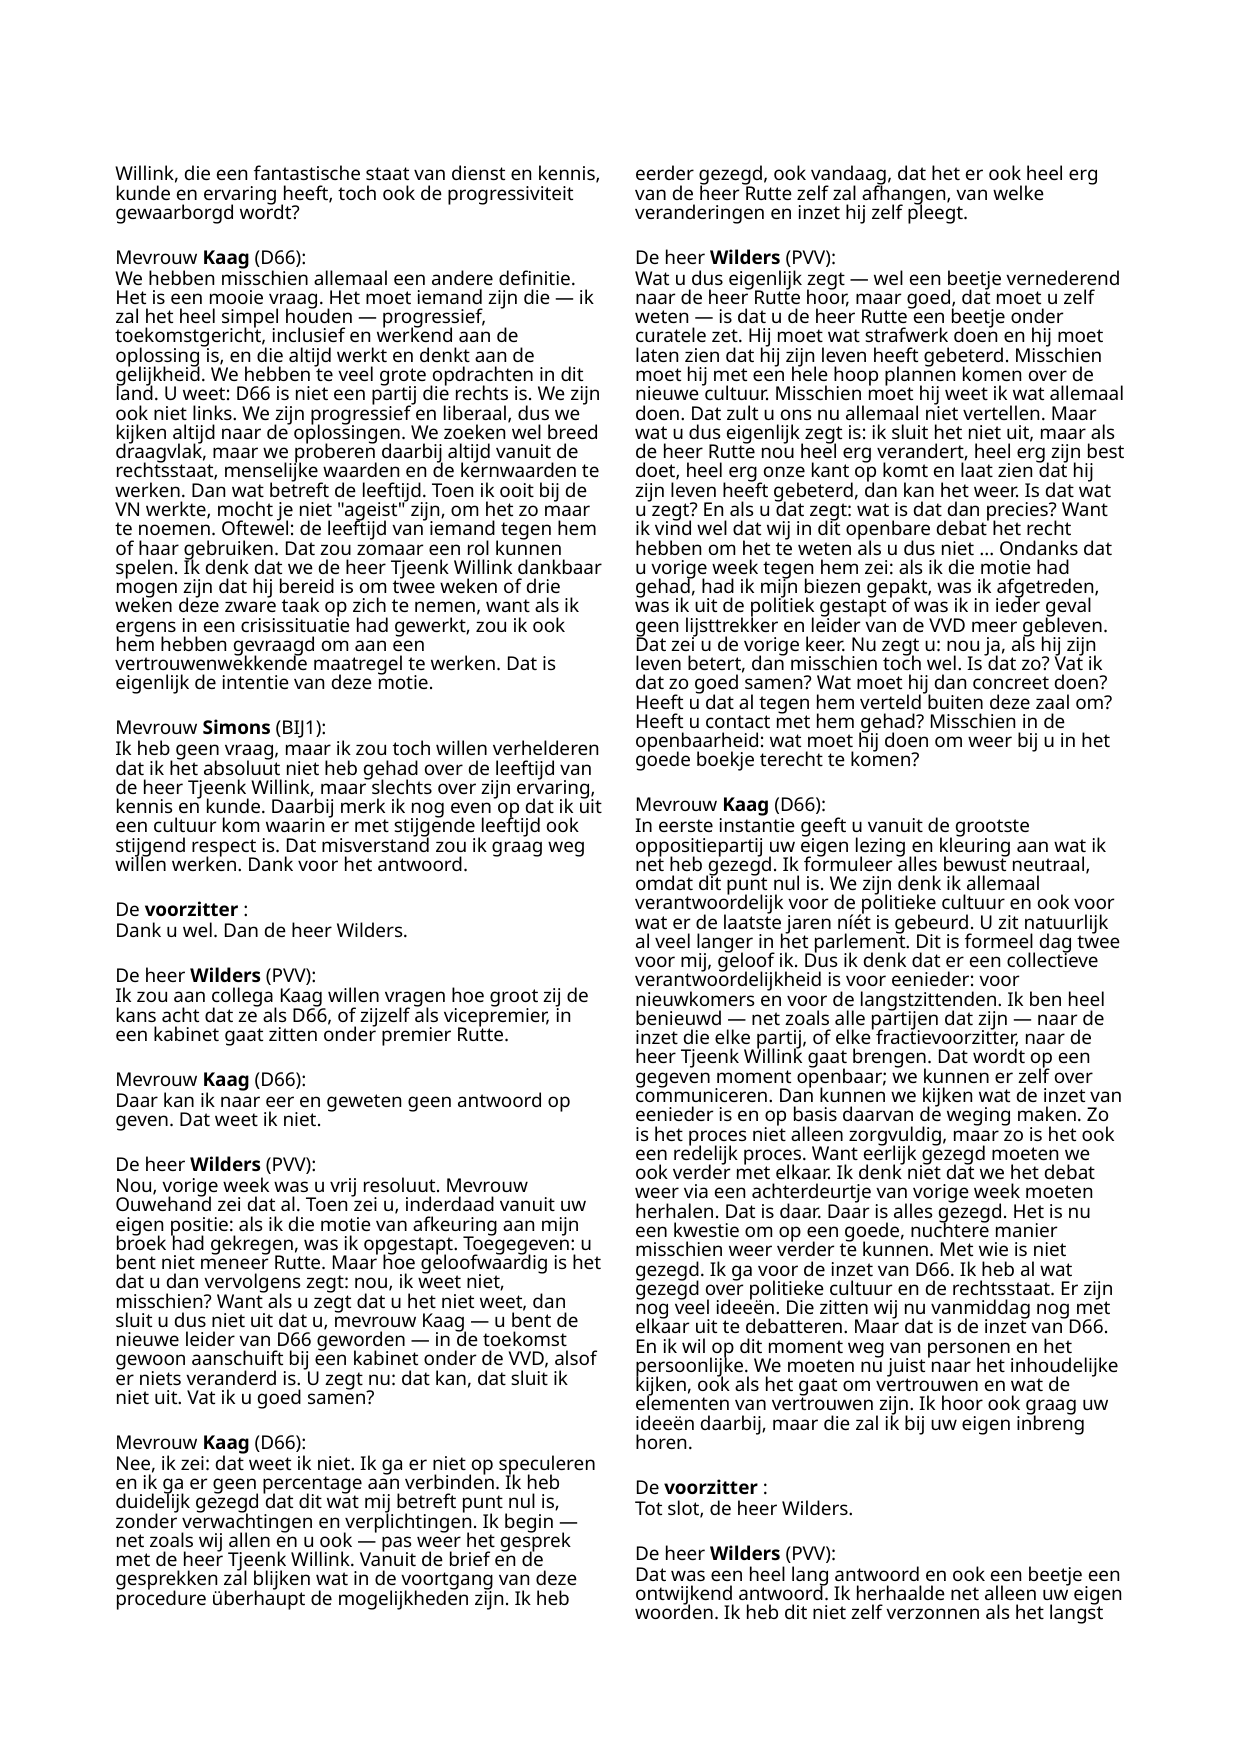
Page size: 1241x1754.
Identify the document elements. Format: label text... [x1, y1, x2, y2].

text In eerste instantie geeft u vanuit de grootste oppositiepartij uw eigen lezing en kleuring aan wat ik net heb gezegd. Ik formuleer alles bewust neutraal, omdat dit punt nul is. We zijn denk ik allemaal verantwoordelijk voor de politieke cultuur en ook voor wat er de laatste jaren níét is gebeurd. U zit natuurlijk al veel langer in het parlement. Dit is formeel dag twee voor mij, geloof ik. Dus ik denk dat er een collectieve verantwoordelijkheid is voor eenieder: voor nieuwkomers en voor de langstzittenden. Ik ben heel benieuwd — net zoals alle partijen dat zijn — naar de inzet die elke partij, of elke fractievoorzitter, naar de heer Tjeenk Willink gaat brengen. Dat wordt op een gegeven moment openbaar; we kunnen er zelf over communiceren. Dan kunnen we kijken wat de inzet van eenieder is en op basis daarvan de weging maken. Zo is het proces niet alleen zorgvuldig, maar zo is het ook een redelijk proces. Want eerlijk gezegd moeten we ook verder met elkaar. Ik denk niet dat we het debat weer via een achterdeurtje van vorige week moeten herhalen. Dat is daar. Daar is alles gezegd. Het is nu een kwestie om op een goede, nuchtere manier misschien weer verder te kunnen. Met wie is niet gezegd. Ik ga voor de inzet van D66. Ik heb al wat gezegd over politieke cultuur en de rechtsstaat. Er zijn nog veel ideeën. Die zitten wij nu vanmiddag nog met elkaar uit te debatteren. Maar dat is de inzet van D66. En ik wil op dit moment weg van personen en het persoonlijke. We moeten nu juist naar het inhoudelijke kijken, ook als het gaat om vertrouwen en wat de elementen van vertrouwen zijn. Ik hoor ook graag uw ideeën daarbij, maar die zal ik bij uw eigen inbreng horen. [635, 817, 1125, 1453]
text Mevrouw Kaag (D66): [115, 1066, 605, 1092]
text Willink, die een fantastische staat van dienst en kennis, kunde en ervaring heeft, toch ook de progressiviteit gewaarborgd wordt? [115, 165, 605, 223]
text Mevrouw Simons (BIJ1): [115, 714, 605, 740]
text Dat was een heel lang antwoord en ook een beetje een ontwijkend antwoord. Ik herhaalde net alleen uw eigen woorden. Ik heb dit niet zelf verzonnen als het langst [635, 1566, 1125, 1623]
text De voorzitter : [635, 1474, 1125, 1500]
text Nee, ik zei: dat weet ik niet. Ik ga er niet op speculeren en ik ga er geen percentage aan verbinden. Ik heb duidelijk gezegd dat dit wat mij betreft punt nul is, zonder verwachtingen en verplichtingen. Ik begin — net zoals wij allen en u ook — pas weer het gesprek met de heer Tjeenk Willink. Vanuit de brief en de gesprekken zal blijken wat in de voortgang van deze procedure überhaupt de mogelijkheden zijn. Ik heb [115, 1455, 605, 1609]
text Tot slot, de heer Wilders. [635, 1500, 1125, 1519]
text Mevrouw Kaag (D66): [115, 1429, 605, 1455]
text De voorzitter : [115, 896, 605, 922]
text Daar kan ik naar eer en geweten geen antwoord op geven. Dat weet ik niet. [115, 1092, 605, 1130]
text De heer Wilders (PVV): [115, 962, 605, 987]
text Wat u dus eigenlijk zegt — wel een beetje vernederend naar de heer Rutte hoor, maar goed, dat moet u zelf weten — is dat u de heer Rutte een beetje onder curatele zet. Hij moet wat strafwerk doen en hij moet laten zien dat hij zijn leven heeft gebeterd. Misschien moet hij met een hele hoop plannen komen over de nieuwe cultuur. Misschien moet hij weet ik wat allemaal doen. Dat zult u ons nu allemaal niet vertellen. Maar wat u dus eigenlijk zegt is: ik sluit het niet uit, maar als de heer Rutte nou heel erg verandert, heel erg zijn best doet, heel erg onze kant op komt en laat zien dat hij zijn leven heeft gebeterd, dan kan het weer. Is dat wat u zegt? En als u dat zegt: wat is dat dan precies? Want ik vind wel dat wij in dit openbare debat het recht hebben om het te weten als u dus niet … Ondanks dat u vorige week tegen hem zei: als ik die motie had gehad, had ik mijn biezen gepakt, was ik afgetreden, was ik uit de politiek gestapt of was ik in ieder geval geen lijsttrekker en leider van de VVD meer gebleven. Dat zei u de vorige keer. Nu zegt u: nou ja, als hij zijn leven betert, dan misschien toch wel. Is dat zo? Vat ik dat zo goed samen? Wat moet hij dan concreet doen? Heeft u dat al tegen hem verteld buiten deze zaal om? Heeft u contact met hem gehad? Misschien in de openbaarheid: wat moet hij doen om weer bij u in het goede boekje terecht te komen? [635, 270, 1125, 771]
text Ik heb geen vraag, maar ik zou toch willen verhelderen dat ik het absoluut niet heb gehad over de leeftijd van de heer Tjeenk Willink, maar slechts over zijn ervaring, kennis en kunde. Daarbij merk ik nog even op dat ik uit een cultuur kom waarin er met stijgende leeftijd ook stijgend respect is. Dat misverstand zou ik graag weg willen werken. Dank voor het antwoord. [115, 740, 605, 875]
text Nou, vorige week was u vrij resoluut. Mevrouw Ouwehand zei dat al. Toen zei u, inderdaad vanuit uw eigen positie: als ik die motie van afkeuring aan mijn broek had gekregen, was ik opgestapt. Toegegeven: u bent niet meneer Rutte. Maar hoe geloofwaardig is het dat u dan vervolgens zegt: nou, ik weet niet, misschien? Want als u zegt dat u het niet weet, dan sluit u dus niet uit dat u, mevrouw Kaag — u bent de nieuwe leider van D66 geworden — in de toekomst gewoon aanschuift bij een kabinet onder de VVD, alsof er niets veranderd is. U zegt nu: dat kan, dat sluit ik niet uit. Vat ik u goed samen? [115, 1177, 605, 1408]
text We hebben misschien allemaal een andere definitie. Het is een mooie vraag. Het moet iemand zijn die — ik zal het heel simpel houden — progressief, toekomstgericht, inclusief en werkend aan de oplossing is, en die altijd werkt en denkt aan de gelijkheid. We hebben te veel grote opdrachten in dit land. U weet: D66 is niet een partij die rechts is. We zijn ook niet links. We zijn progressief en liberaal, dus we kijken altijd naar de oplossingen. We zoeken wel breed draagvlak, maar we proberen daarbij altijd vanuit de rechtsstaat, menselijke waarden en de kernwaarden te werken. Dan wat betreft de leeftijd. Toen ik ooit bij de VN werkte, mocht je niet "ageist" zijn, om het zo maar te noemen. Oftewel: de leeftijd van iemand tegen hem of haar gebruiken. Dat zou zomaar een rol kunnen spelen. Ik denk dat we de heer Tjeenk Willink dankbaar mogen zijn dat hij bereid is om twee weken of drie weken deze zware taak op zich te nemen, want als ik ergens in een crisissituatie had gewerkt, zou ik ook hem hebben gevraagd om aan een vertrouwenwekkende maatregel te werken. Dat is eigenlijk de intentie van deze motie. [115, 270, 605, 694]
text Ik zou aan collega Kaag willen vragen hoe groot zij de kans acht dat ze als D66, of zijzelf als vicepremier, in een kabinet gaat zitten onder premier Rutte. [115, 987, 605, 1045]
text De heer Wilders (PVV): [635, 244, 1125, 270]
text Mevrouw Kaag (D66): [115, 244, 605, 270]
text Mevrouw Kaag (D66): [635, 792, 1125, 817]
text De heer Wilders (PVV): [635, 1540, 1125, 1566]
text De heer Wilders (PVV): [115, 1151, 605, 1177]
text eerder gezegd, ook vandaag, dat het er ook heel erg van de heer Rutte zelf zal afhangen, van welke veranderingen en inzet hij zelf pleegt. [635, 165, 1125, 223]
text Dank u wel. Dan de heer Wilders. [115, 922, 605, 941]
